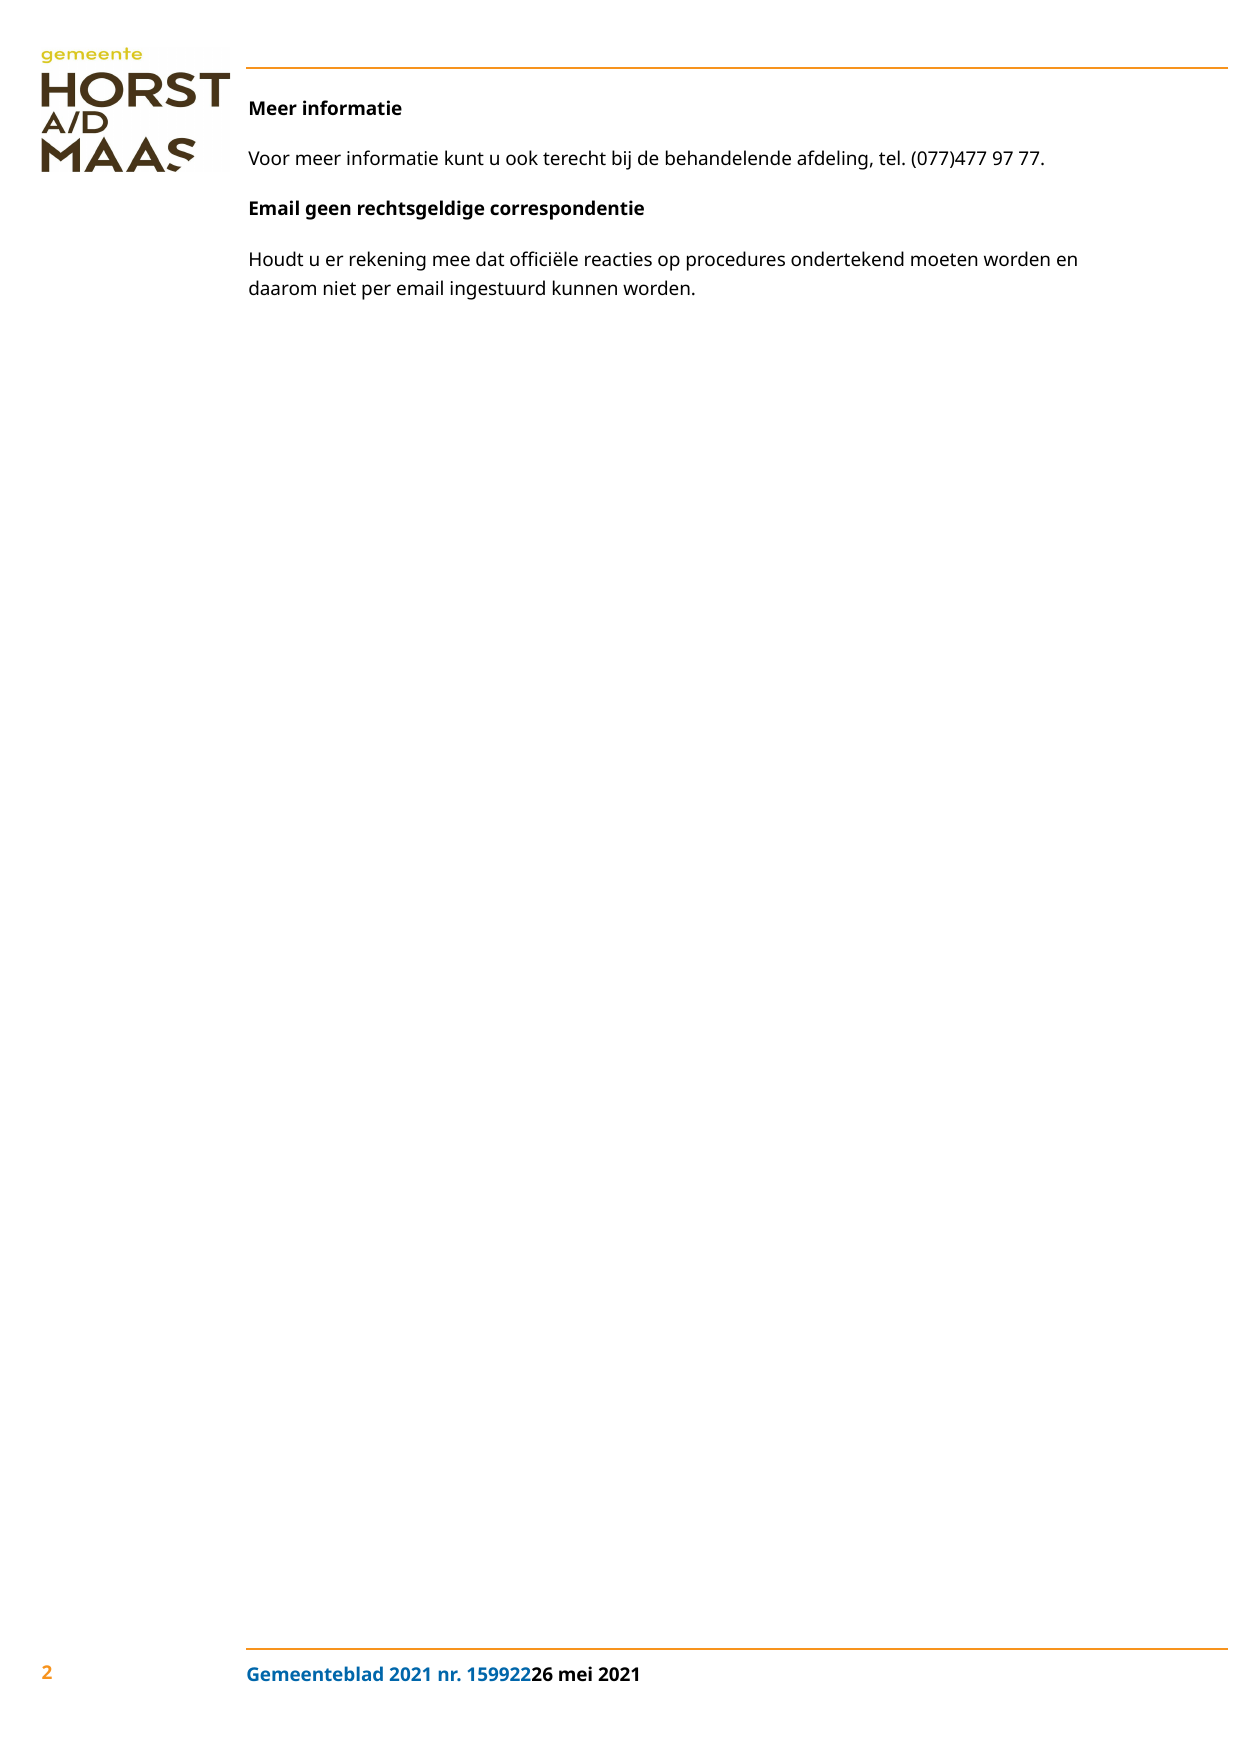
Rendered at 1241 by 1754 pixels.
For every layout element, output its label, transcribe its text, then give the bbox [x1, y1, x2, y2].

text Houdt u er rekening mee dat officiële reacties op procedures ondertekend moeten worden en daarom niet per email ingestuurd kunnen worden. [248, 246, 1152, 301]
text Voor meer informatie kunt u ook terecht bij de behandelende afdeling, tel. (077)477 97 77. [248, 145, 1152, 171]
picture [41, 47, 231, 172]
text Email geen rechtsgeldige correspondentie [248, 196, 1152, 221]
text Meer informatie [248, 95, 1152, 121]
